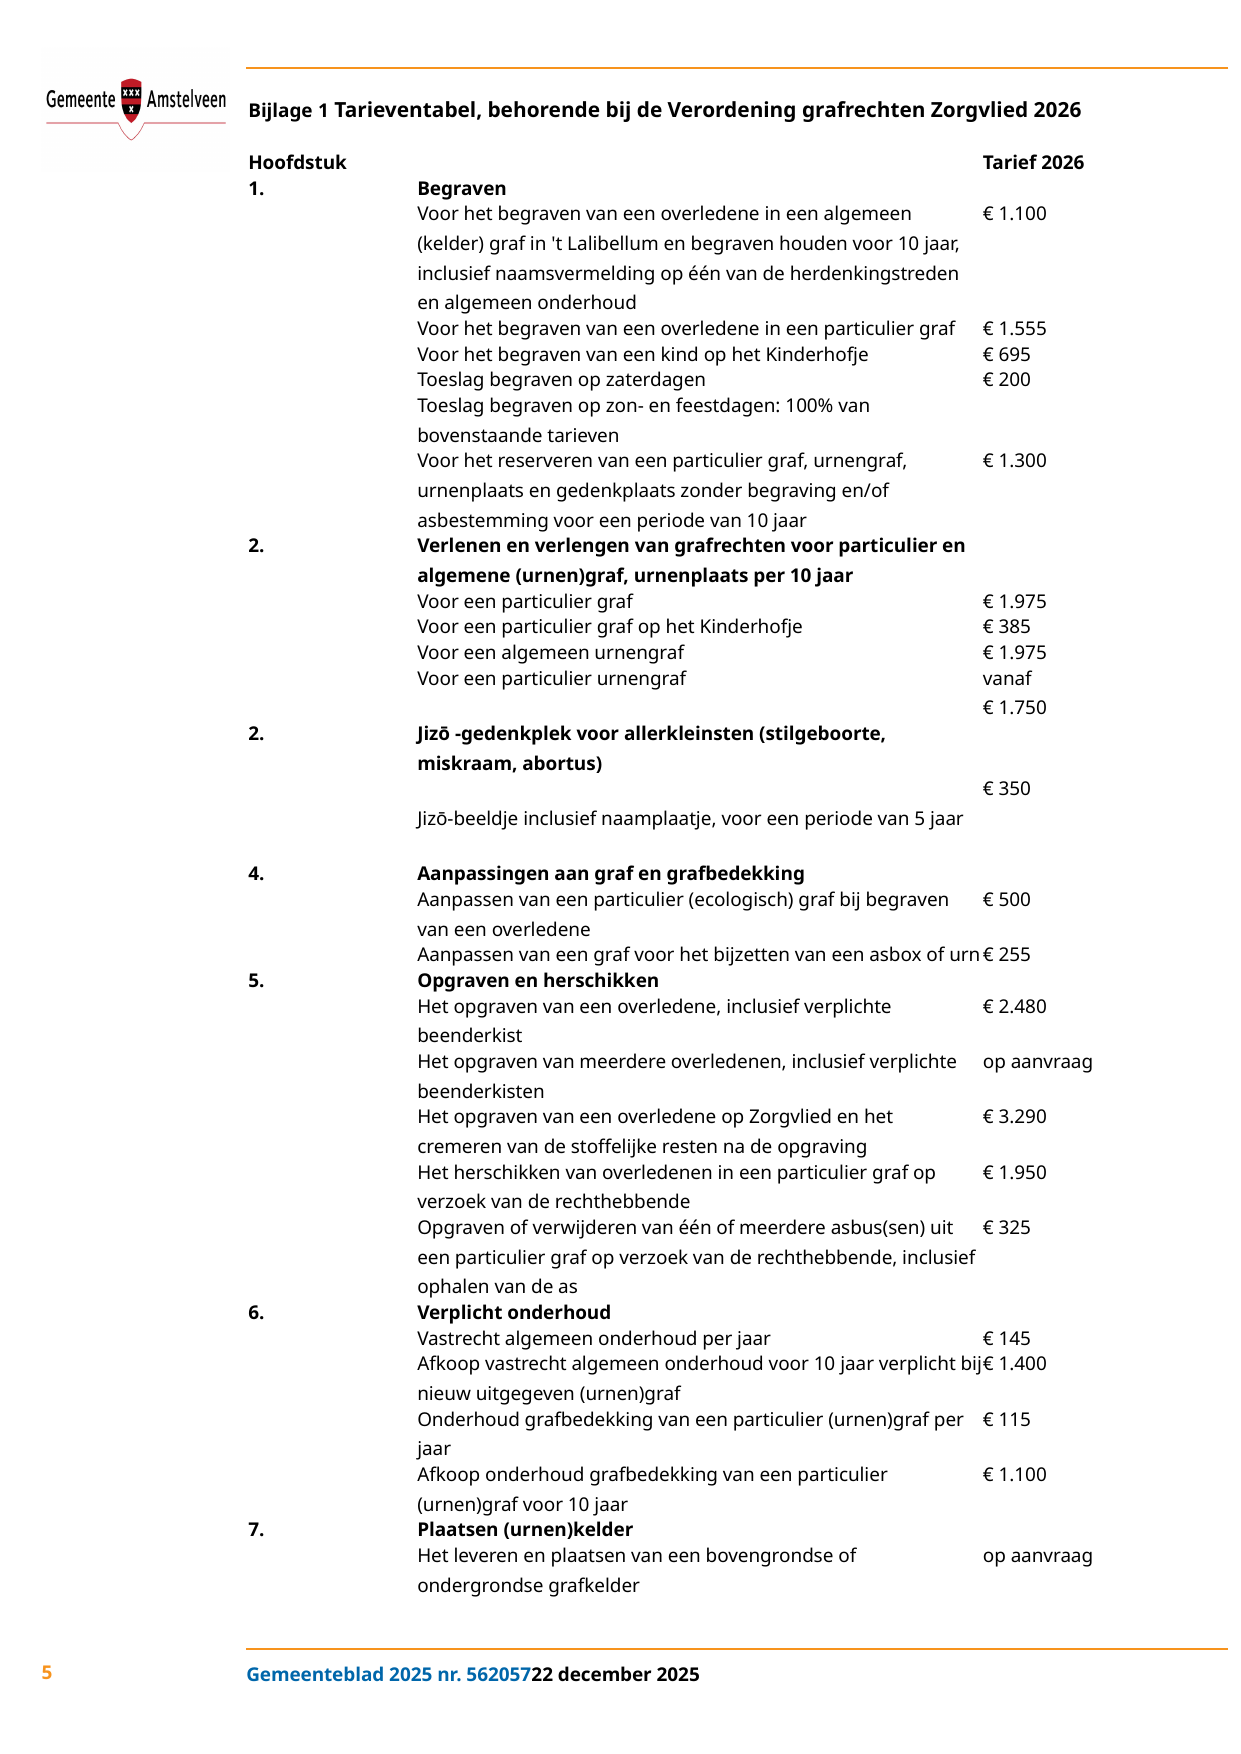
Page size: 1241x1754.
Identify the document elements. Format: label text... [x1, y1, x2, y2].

picture [41, 47, 231, 172]
table_cell € 255 [983, 942, 1152, 967]
table_cell 7. [248, 1517, 417, 1542]
table_cell [248, 1542, 417, 1598]
table_cell 2. [248, 720, 417, 776]
table_cell Voor het begraven van een overledene in een algemeen (kelder) graf in 't Lalibellum en begraven houden voor 10 jaar, inclusief naamsvermelding op één van de herdenkingstreden en algemeen onderhoud [417, 201, 983, 315]
table_cell Voor een particulier graf op het Kinderhofje [417, 614, 983, 639]
table_cell 5. [248, 967, 417, 993]
table_cell [248, 1351, 417, 1406]
table_cell Aanpassingen aan graf en grafbedekking [417, 861, 983, 886]
table_cell € 325 [983, 1214, 1152, 1299]
table_cell Voor het begraven van een overledene in een particulier graf [417, 315, 983, 341]
table_cell € 1.975 [983, 639, 1152, 665]
table_cell [248, 367, 417, 392]
table_cell Toeslag begraven op zaterdagen [417, 367, 983, 392]
table_cell [983, 1299, 1152, 1325]
table_cell Het opgraven van een overledene op Zorgvlied en het cremeren van de stoffelijke resten na de opgraving [417, 1104, 983, 1159]
table_cell [248, 1159, 417, 1214]
table_cell [248, 639, 417, 665]
table_cell vanaf € 1.750 [983, 665, 1152, 720]
table_cell [248, 1406, 417, 1461]
table_cell € 3.290 [983, 1104, 1152, 1159]
table_cell Het opgraven van een overledene, inclusief verplichte beenderkist [417, 993, 983, 1048]
table_cell Aanpassen van een graf voor het bijzetten van een asbox of urn [417, 942, 983, 967]
table_cell [248, 315, 417, 341]
table_cell [983, 1517, 1152, 1542]
table_cell € 1.555 [983, 315, 1152, 341]
table_cell Tarief 2026 [983, 149, 1152, 175]
table_cell [248, 448, 417, 532]
table_cell [983, 861, 1152, 886]
table_cell Opgraven en herschikken [417, 967, 983, 993]
table_cell Afkoop vastrecht algemeen onderhoud voor 10 jaar verplicht bij nieuw uitgegeven (urnen)graf [417, 1351, 983, 1406]
table_cell 2. [248, 533, 417, 588]
table_cell [248, 776, 417, 861]
table_cell Toeslag begraven op zon- en feestdagen: 100% van bovenstaande tarieven [417, 392, 983, 448]
table_cell [248, 588, 417, 613]
table_cell € 1.100 [983, 1461, 1152, 1517]
table_cell [417, 149, 983, 175]
table_cell 1. [248, 175, 417, 201]
table_cell Voor het begraven van een kind op het Kinderhofje [417, 341, 983, 367]
table_cell € 200 [983, 367, 1152, 392]
table_cell [248, 1104, 417, 1159]
table_cell Voor een particulier urnengraf [417, 665, 983, 720]
table_cell 4. [248, 861, 417, 886]
table_cell [983, 967, 1152, 993]
table_cell [983, 175, 1152, 201]
table_cell [248, 614, 417, 639]
table_cell Begraven [417, 175, 983, 201]
text Bijlage 1 Tarieventabel, behorende bij de Verordening grafrechten Zorgvlied 2026 [248, 95, 1152, 123]
table_cell € 1.100 [983, 201, 1152, 315]
table_cell Aanpassen van een particulier (ecologisch) graf bij begraven van een overledene [417, 886, 983, 942]
table_cell Verlenen en verlengen van grafrechten voor particulier en algemene (urnen)graf, urnenplaats per 10 jaar [417, 533, 983, 588]
table_cell € 1.950 [983, 1159, 1152, 1214]
table_cell Voor het reserveren van een particulier graf, urnengraf, urnenplaats en gedenkplaats zonder begraving en/of asbestemming voor een periode van 10 jaar [417, 448, 983, 532]
table_cell Afkoop onderhoud grafbedekking van een particulier (urnen)graf voor 10 jaar [417, 1461, 983, 1517]
table_cell Voor een particulier graf [417, 588, 983, 613]
table_cell € 1.975 [983, 588, 1152, 613]
table_cell [983, 533, 1152, 588]
table_cell Onderhoud grafbedekking van een particulier (urnen)graf per jaar [417, 1406, 983, 1461]
table_cell Hoofdstuk [248, 149, 417, 175]
table_cell € 1.400 [983, 1351, 1152, 1406]
table_cell [248, 1325, 417, 1351]
table_cell Jizō-beeldje inclusief naamplaatje, voor een periode van 5 jaar [417, 776, 983, 861]
table_cell [248, 1048, 417, 1104]
table_cell € 350 [983, 776, 1152, 861]
table_cell Opgraven of verwijderen van één of meerdere asbus(sen) uit een particulier graf op verzoek van de rechthebbende, inclusief ophalen van de as [417, 1214, 983, 1299]
table_cell € 145 [983, 1325, 1152, 1351]
table_cell [248, 1461, 417, 1517]
table_cell Jizō -gedenkplek voor allerkleinsten (stilgeboorte, miskraam, abortus) [417, 720, 983, 776]
table_cell op aanvraag [983, 1048, 1152, 1104]
table_cell [248, 341, 417, 367]
table_cell Het opgraven van meerdere overledenen, inclusief verplichte beenderkisten [417, 1048, 983, 1104]
table_cell Plaatsen (urnen)kelder [417, 1517, 983, 1542]
table_cell € 115 [983, 1406, 1152, 1461]
table_cell Het leveren en plaatsen van een bovengrondse of ondergrondse grafkelder [417, 1542, 983, 1598]
table_cell [248, 942, 417, 967]
table_cell Het herschikken van overledenen in een particulier graf op verzoek van de rechthebbende [417, 1159, 983, 1214]
table_cell [248, 993, 417, 1048]
table_cell € 500 [983, 886, 1152, 942]
table_cell [983, 392, 1152, 448]
table_cell Voor een algemeen urnengraf [417, 639, 983, 665]
table_cell [248, 1214, 417, 1299]
table_header [248, 124, 1152, 149]
table_cell [983, 720, 1152, 776]
table_cell op aanvraag [983, 1542, 1152, 1598]
table_cell Verplicht onderhoud [417, 1299, 983, 1325]
table_cell € 385 [983, 614, 1152, 639]
table_cell [248, 392, 417, 448]
table_cell [248, 886, 417, 942]
table_cell € 2.480 [983, 993, 1152, 1048]
table_cell [248, 665, 417, 720]
table_cell [248, 201, 417, 315]
table_cell Vastrecht algemeen onderhoud per jaar [417, 1325, 983, 1351]
table_cell € 1.300 [983, 448, 1152, 532]
table_cell 6. [248, 1299, 417, 1325]
table_cell € 695 [983, 341, 1152, 367]
